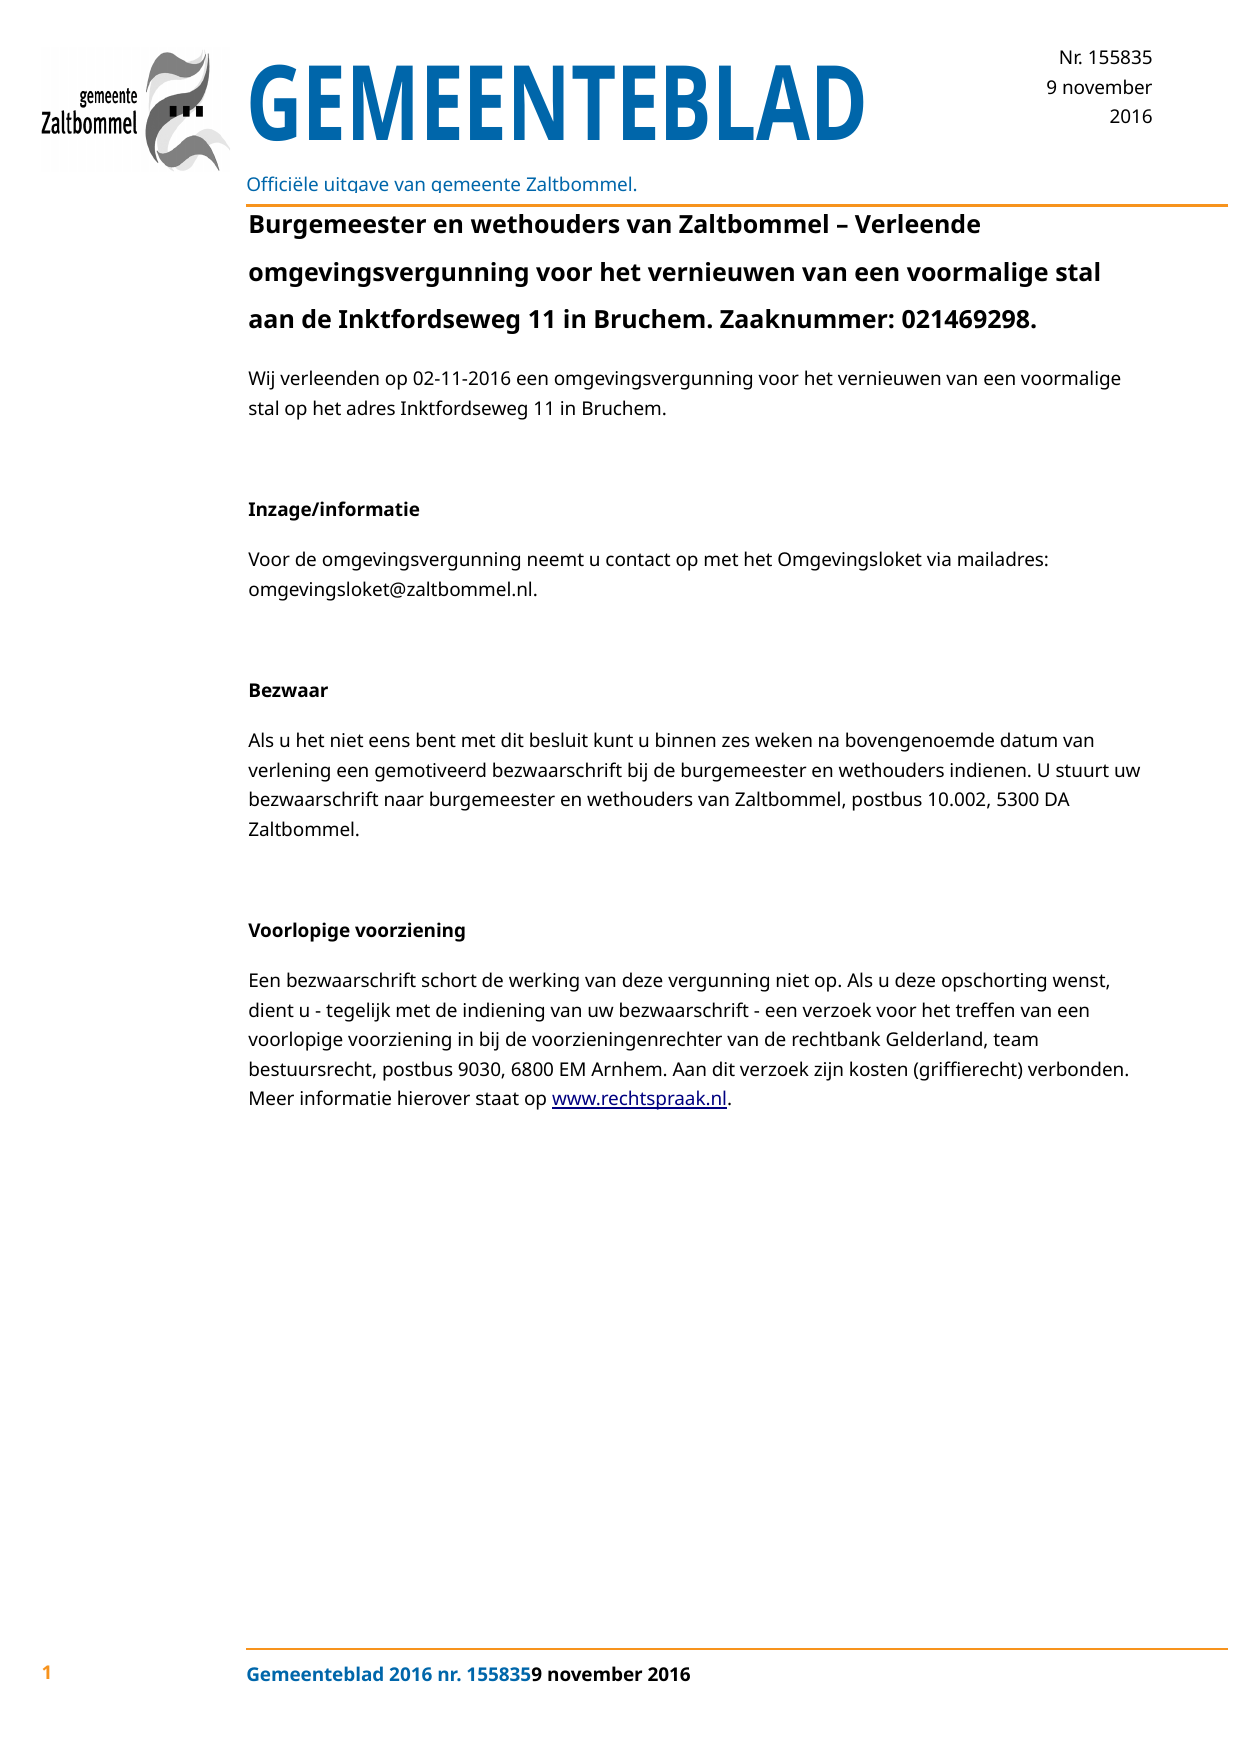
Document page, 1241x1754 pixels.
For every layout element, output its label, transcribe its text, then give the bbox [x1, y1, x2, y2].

picture [41, 47, 231, 172]
text Burgemeester en wethouders van Zaltbommel – Verleende omgevingsvergunning voor het vernieuwen van een voormalige stal aan de Inktfordseweg 11 in Bruchem. Zaaknummer: 021469298. [248, 207, 1152, 336]
text Wij verleenden op 02-11-2016 een omgevingsvergunning voor het vernieuwen van een voormalige stal op het adres Inktfordseweg 11 in Bruchem. [248, 366, 1152, 421]
text Inzage/informatie [248, 496, 1152, 522]
text Bezwaar [248, 677, 1152, 702]
text Een bezwaarschrift schort de werking van deze vergunning niet op. Als u deze opschorting wenst, dient u - tegelijk met de indiening van uw bezwaarschrift - een verzoek voor het treffen van een voorlopige voorziening in bij de voorzieningenrechter van de rechtbank Gelderland, team bestuursrecht, postbus 9030, 6800 EM Arnhem. Aan dit verzoek zijn kosten (griffierecht) verbonden. Meer informatie hierover staat op www.rechtspraak.nl. [248, 967, 1152, 1111]
text Voorlopige voorziening [248, 917, 1152, 942]
text Als u het niet eens bent met dit besluit kunt u binnen zes weken na bovengenoemde datum van verlening een gemotiveerd bezwaarschrift bij de burgemeester en wethouders indienen. U stuurt uw bezwaarschrift naar burgemeester en wethouders van Zaltbommel, postbus 10.002, 5300 DA Zaltbommel. [248, 727, 1152, 842]
text Voor de omgevingsvergunning neemt u contact op met het Omgevingsloket via mailadres: omgevingsloket@zaltbommel.nl. [248, 546, 1152, 602]
